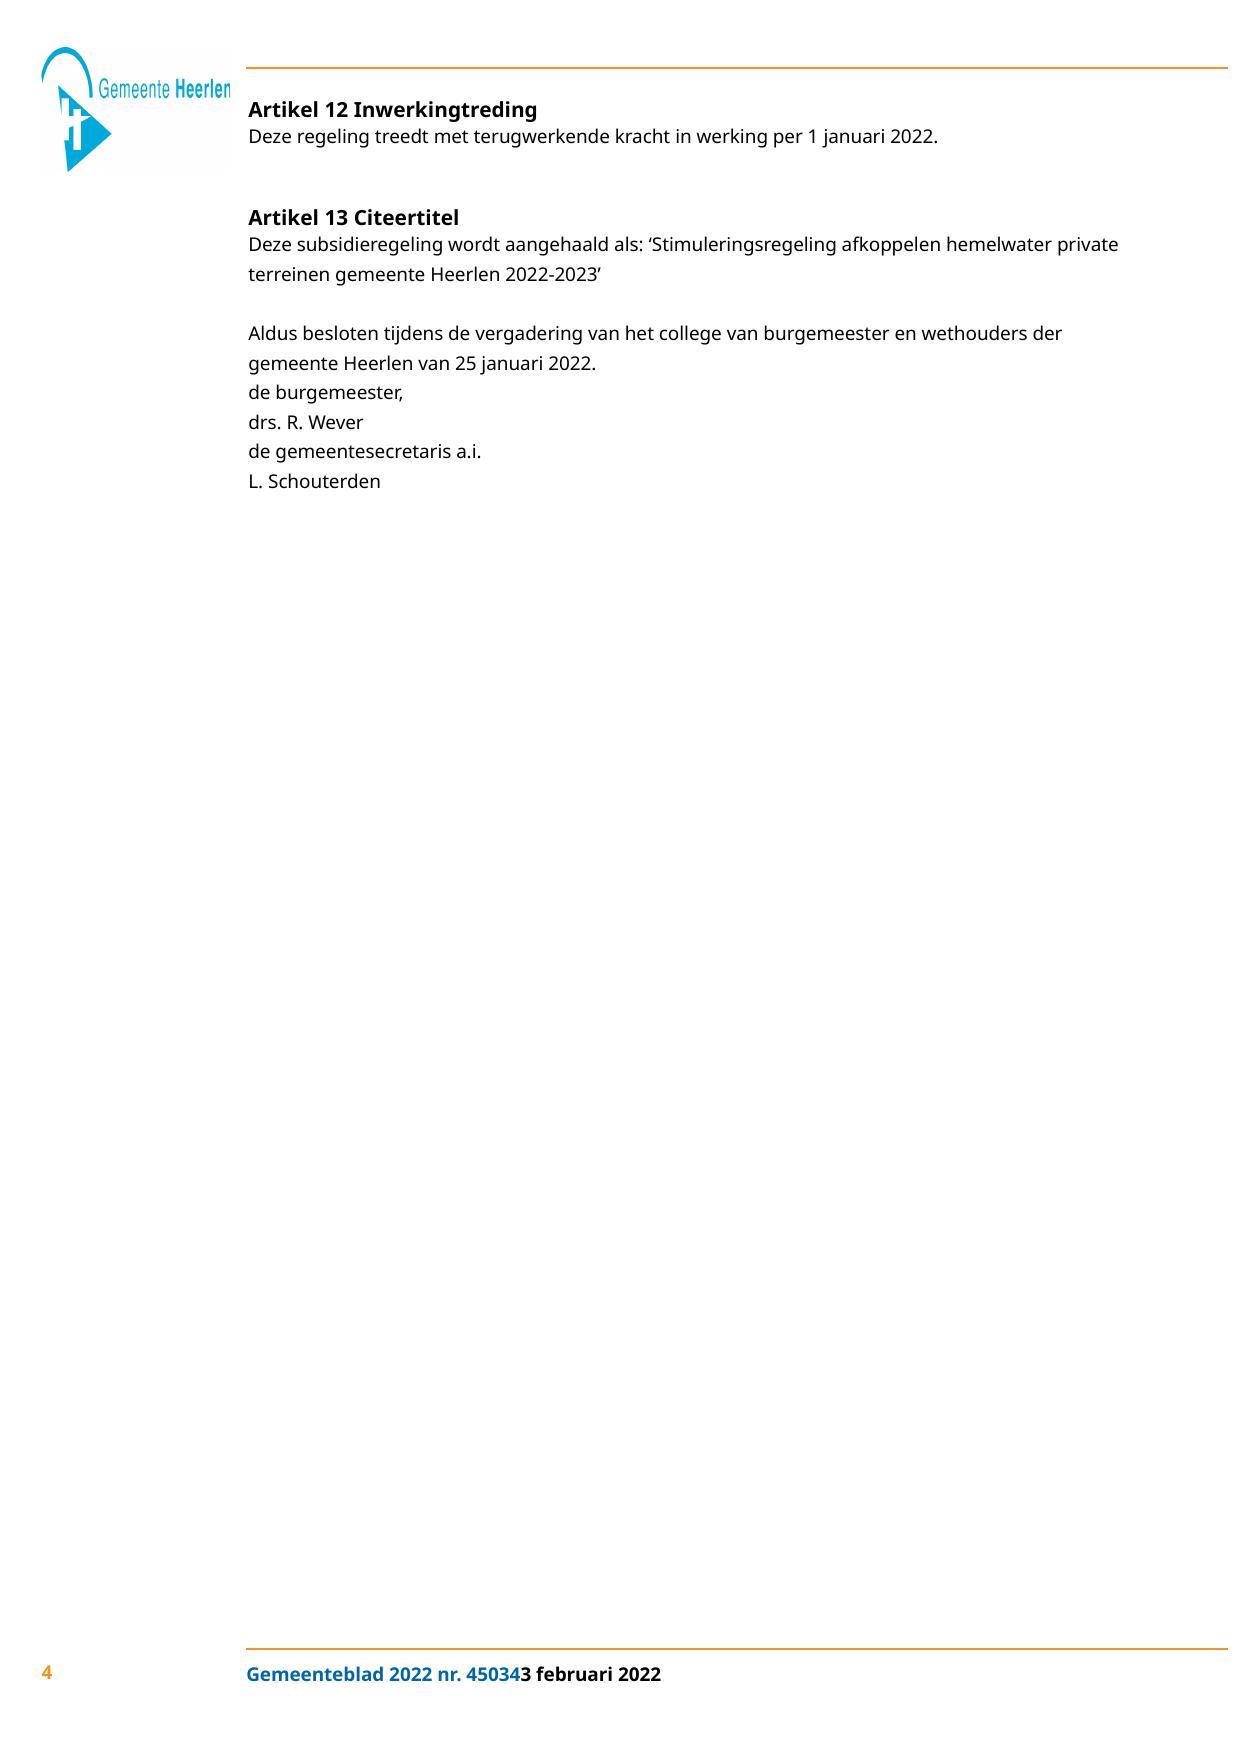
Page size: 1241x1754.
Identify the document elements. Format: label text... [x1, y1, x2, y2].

text de gemeentesecretaris a.i. [248, 439, 1152, 464]
text Artikel 12 Inwerkingtreding [248, 95, 1152, 123]
text L. Schouterden [248, 468, 1152, 494]
text Deze regeling treedt met terugwerkende kracht in werking per 1 januari 2022. [248, 123, 1152, 149]
text Aldus besloten tijdens de vergadering van het college van burgemeester en wethouders der gemeente Heerlen van 25 januari 2022. [248, 320, 1152, 376]
text Deze subsidieregeling wordt aangehaald als: ‘Stimuleringsregeling afkoppelen hemelwater private terreinen gemeente Heerlen 2022-2023’ [248, 232, 1152, 287]
text drs. R. Wever [248, 409, 1152, 435]
picture [41, 47, 231, 172]
text Artikel 13 Citeertitel [248, 203, 1152, 232]
picture [41, 47, 59, 70]
text de burgemeester, [248, 379, 1152, 405]
